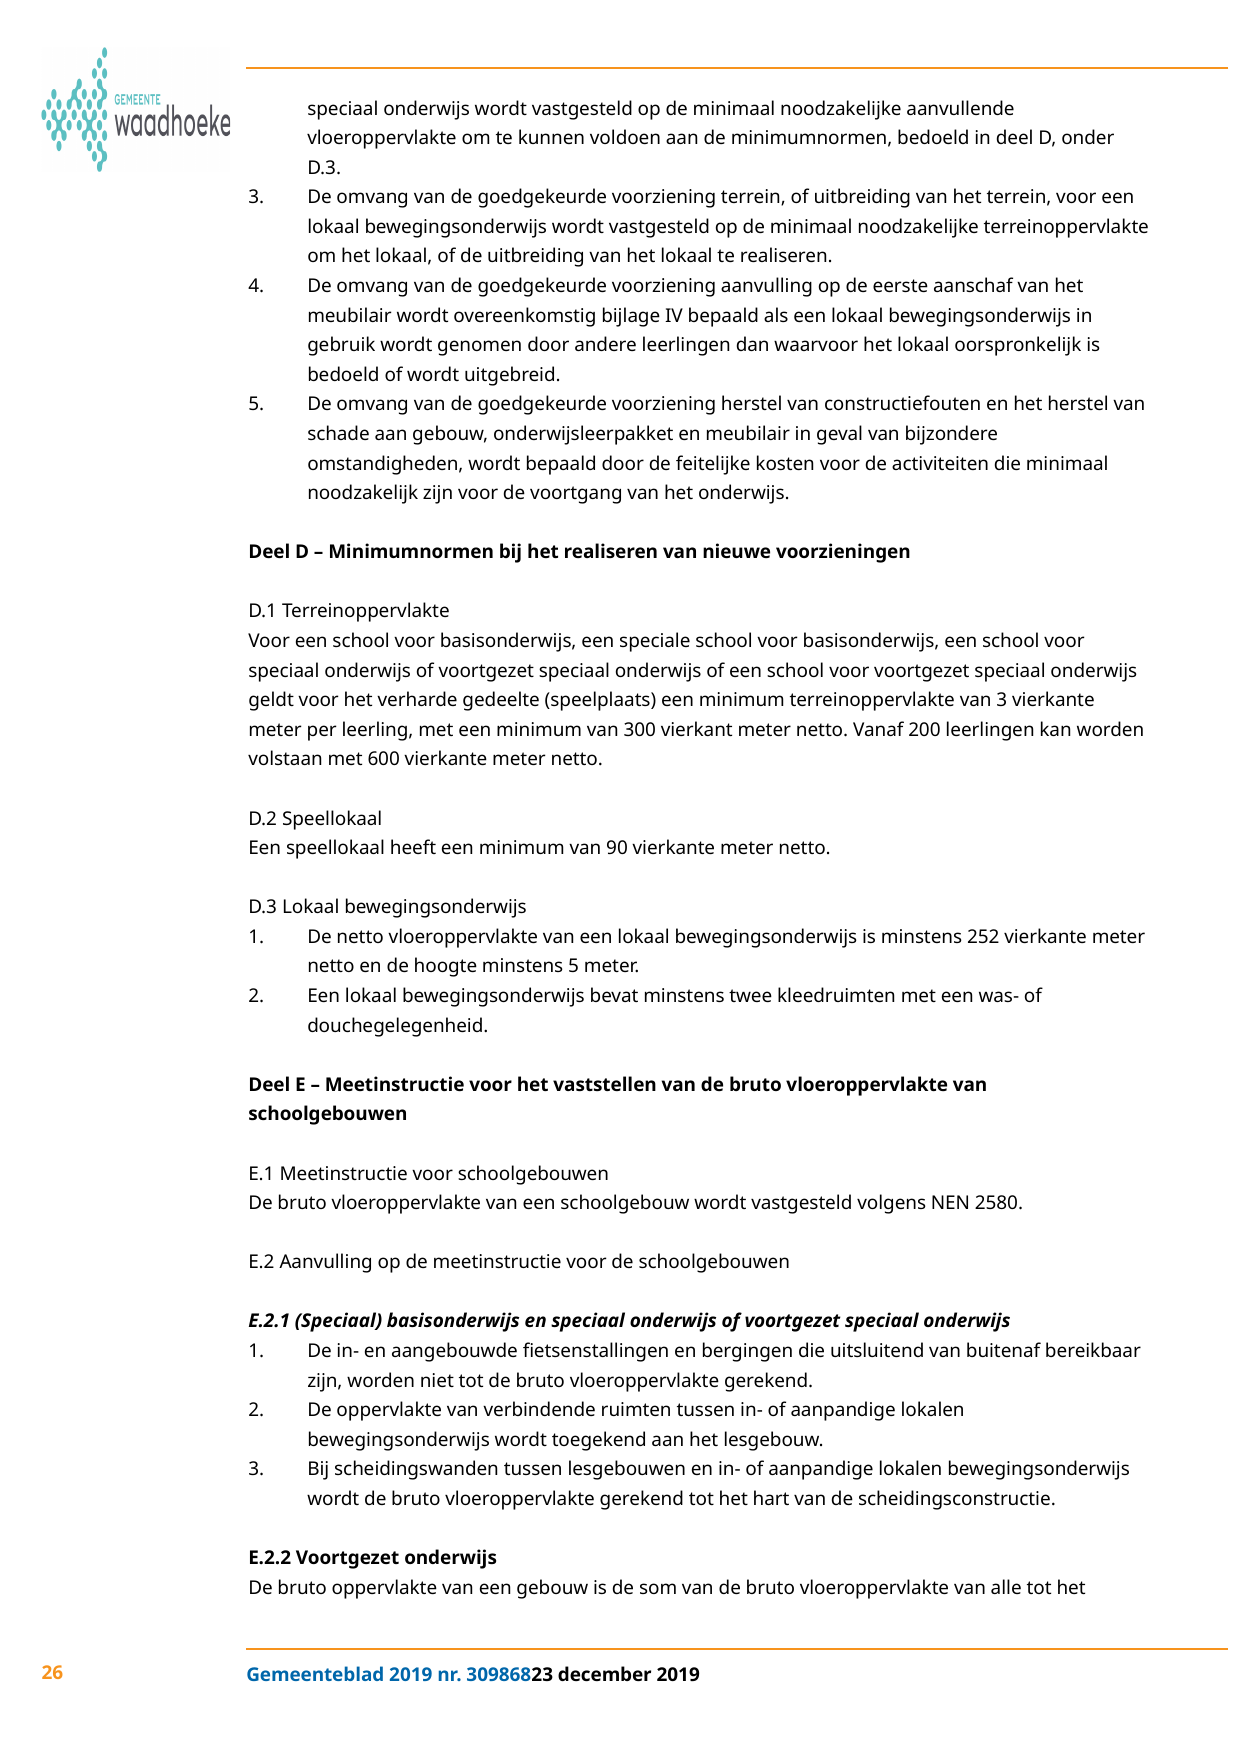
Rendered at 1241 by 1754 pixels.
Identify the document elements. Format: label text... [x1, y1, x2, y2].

list De in- en aangebouwde fietsenstallingen en bergingen die uitsluitend van buitenaf bereikbaar zijn, worden niet tot de bruto vloeroppervlakte gerekend. [248, 1337, 1152, 1393]
list De omvang van de goedgekeurde voorziening terrein, of uitbreiding van het terrein, voor een lokaal bewegingsonderwijs wordt vastgesteld op de minimaal noodzakelijke terreinoppervlakte om het lokaal, of de uitbreiding van het lokaal te realiseren. [248, 183, 1152, 268]
text Voor een school voor basisonderwijs, een speciale school voor basisonderwijs, een school voor speciaal onderwijs of voortgezet speciaal onderwijs of een school voor voortgezet speciaal onderwijs geldt voor het verharde gedeelte (speelplaats) een minimum terreinoppervlakte van 3 vierkante meter per leerling, met een minimum van 300 vierkant meter netto. Vanaf 200 leerlingen kan worden volstaan met 600 vierkante meter netto. [248, 627, 1152, 771]
text D.3 Lokaal bewegingsonderwijs [248, 893, 1152, 919]
text De bruto oppervlakte van een gebouw is de som van de bruto vloeroppervlakte van alle tot het [248, 1574, 1152, 1600]
list De omvang van de goedgekeurde voorziening herstel van constructiefouten en het herstel van schade aan gebouw, onderwijsleerpakket en meubilair in geval van bijzondere omstandigheden, wordt bepaald door de feitelijke kosten voor de activiteiten die minimaal noodzakelijk zijn voor de voortgang van het onderwijs. [248, 391, 1152, 505]
text De bruto vloeroppervlakte van een schoolgebouw wordt vastgesteld volgens NEN 2580. [248, 1189, 1152, 1215]
text E.2.2 Voortgezet onderwijs [248, 1544, 1152, 1570]
list Bij scheidingswanden tussen lesgebouwen en in- of aanpandige lokalen bewegingsonderwijs wordt de bruto vloeroppervlakte gerekend tot het hart van de scheidingsconstructie. [248, 1456, 1152, 1511]
list Een lokaal bewegingsonderwijs bevat minstens twee kleedruimten met een was- of douchegelegenheid. [248, 982, 1152, 1038]
text Deel D – Minimumnormen bij het realiseren van nieuwe voorzieningen [248, 538, 1152, 564]
list De netto vloeroppervlakte van een lokaal bewegingsonderwijs is minstens 252 vierkante meter netto en de hoogte minstens 5 meter. [248, 923, 1152, 978]
picture [41, 47, 231, 172]
text E.1 Meetinstructie voor schoolgebouwen [248, 1160, 1152, 1186]
text D.2 Speellokaal [248, 805, 1152, 831]
text E.2 Aanvulling op de meetinstructie voor de schoolgebouwen [248, 1248, 1152, 1274]
text E.2.1 (Speciaal) basisonderwijs en speciaal onderwijs of voortgezet speciaal onderwijs [248, 1308, 1152, 1333]
list speciaal onderwijs wordt vastgesteld op de minimaal noodzakelijke aanvullende vloeroppervlakte om te kunnen voldoen aan de minimumnormen, bedoeld in deel D, onder D.3. [248, 95, 1152, 180]
list De omvang van de goedgekeurde voorziening aanvulling op de eerste aanschaf van het meubilair wordt overeenkomstig bijlage IV bepaald als een lokaal bewegingsonderwijs in gebruik wordt genomen door andere leerlingen dan waarvoor het lokaal oorspronkelijk is bedoeld of wordt uitgebreid. [248, 272, 1152, 387]
text D.1 Terreinoppervlakte [248, 598, 1152, 623]
text Deel E – Meetinstructie voor het vaststellen van de bruto vloeroppervlakte van schoolgebouwen [248, 1071, 1152, 1126]
list De oppervlakte van verbindende ruimten tussen in- of aanpandige lokalen bewegingsonderwijs wordt toegekend aan het lesgebouw. [248, 1396, 1152, 1452]
text Een speellokaal heeft een minimum van 90 vierkante meter netto. [248, 834, 1152, 860]
